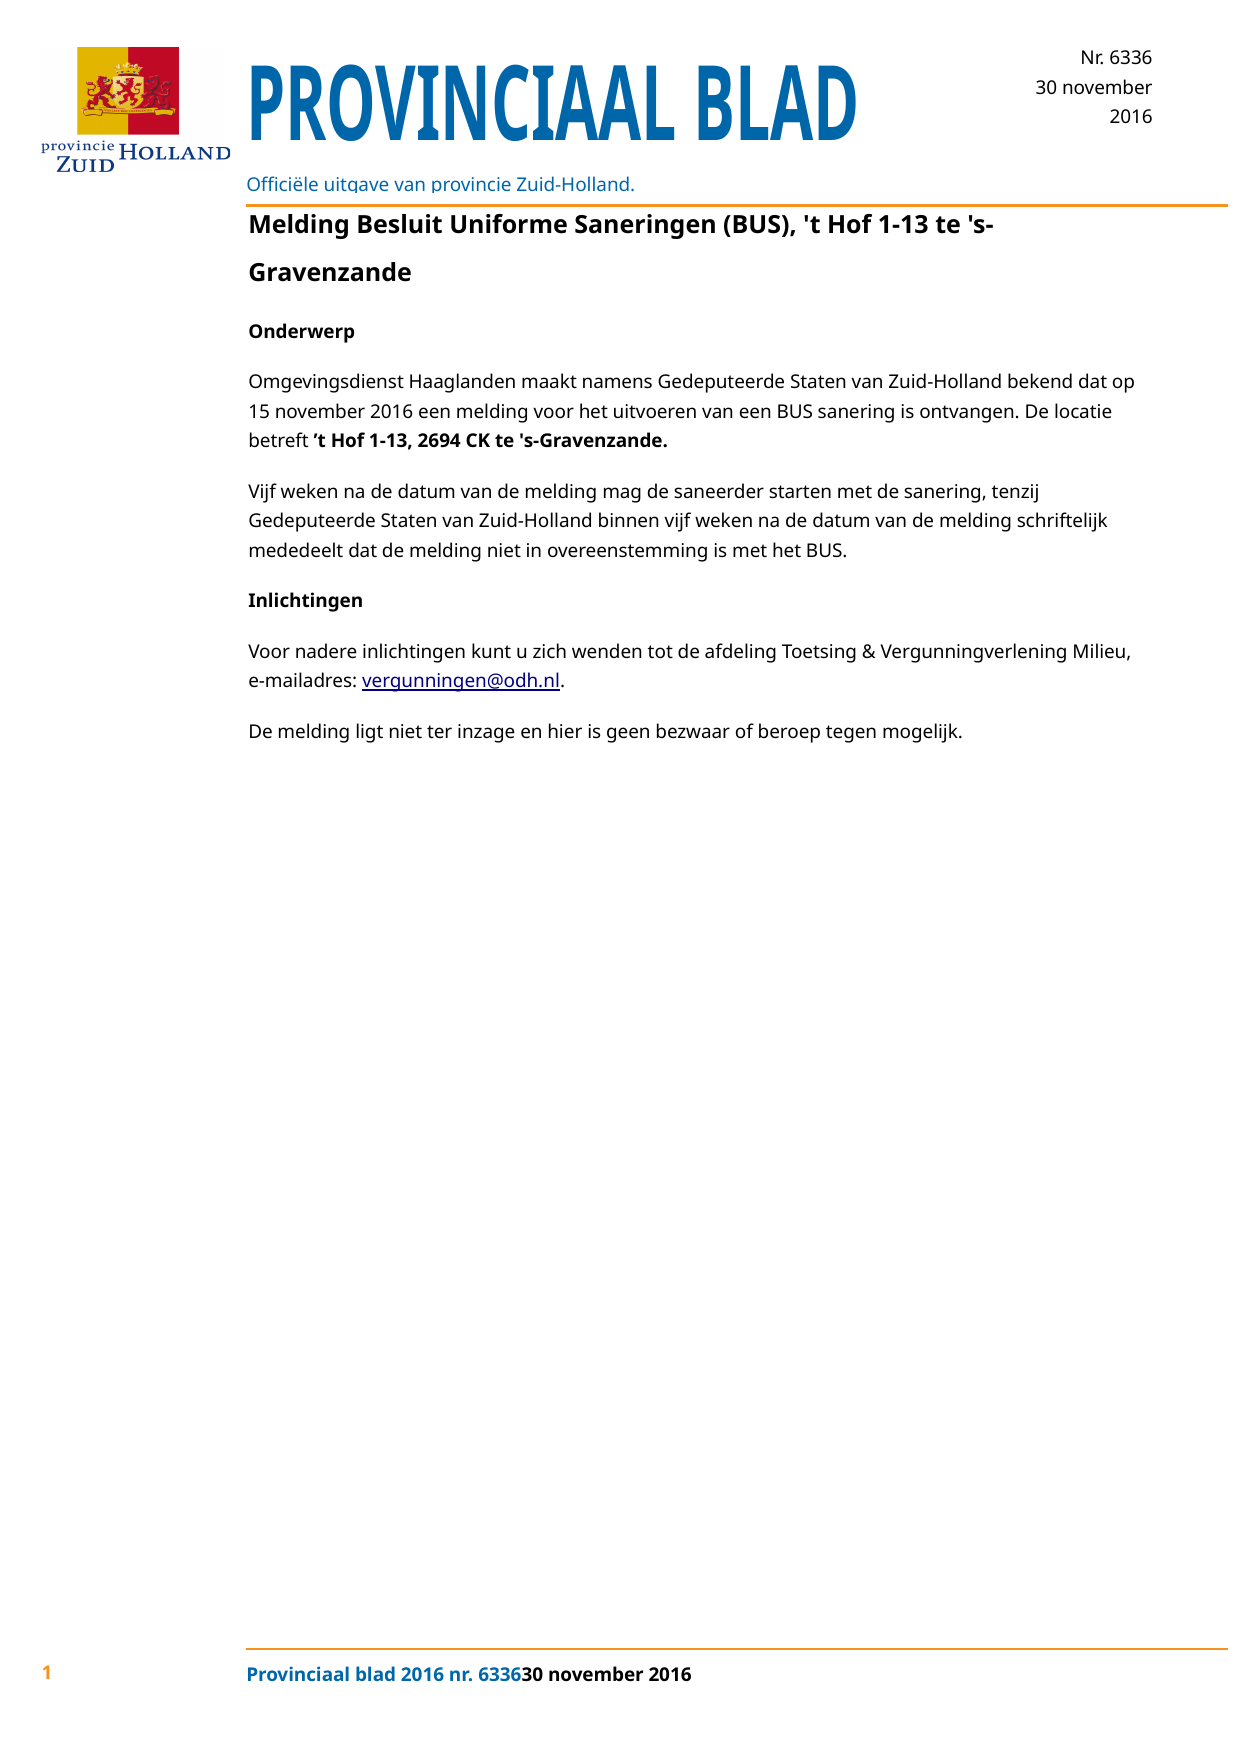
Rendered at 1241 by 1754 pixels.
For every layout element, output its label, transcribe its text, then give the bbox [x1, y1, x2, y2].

text Melding Besluit Uniforme Saneringen (BUS), 't Hof 1-13 te 's-Gravenzande [248, 207, 1152, 288]
text De melding ligt niet ter inzage en hier is geen bezwaar of beroep tegen mogelijk. [248, 718, 1152, 744]
text Inlichtingen [248, 587, 1152, 613]
picture [41, 47, 231, 172]
text Vijf weken na de datum van de melding mag de saneerder starten met de sanering, tenzij Gedeputeerde Staten van Zuid-Holland binnen vijf weken na de datum van de melding schriftelijk mededeelt dat de melding niet in overeenstemming is met het BUS. [248, 478, 1152, 563]
text Voor nadere inlichtingen kunt u zich wenden tot de afdeling Toetsing & Vergunningverlening Milieu, e-mailadres: vergunningen@odh.nl. [248, 638, 1152, 693]
text Omgevingsdienst Haaglanden maakt namens Gedeputeerde Staten van Zuid-Holland bekend dat op 15 november 2016 een melding voor het uitvoeren van een BUS sanering is ontvangen. De locatie betreft ’t Hof 1-13, 2694 CK te 's-Gravenzande. [248, 368, 1152, 453]
text Onderwerp [248, 318, 1152, 344]
